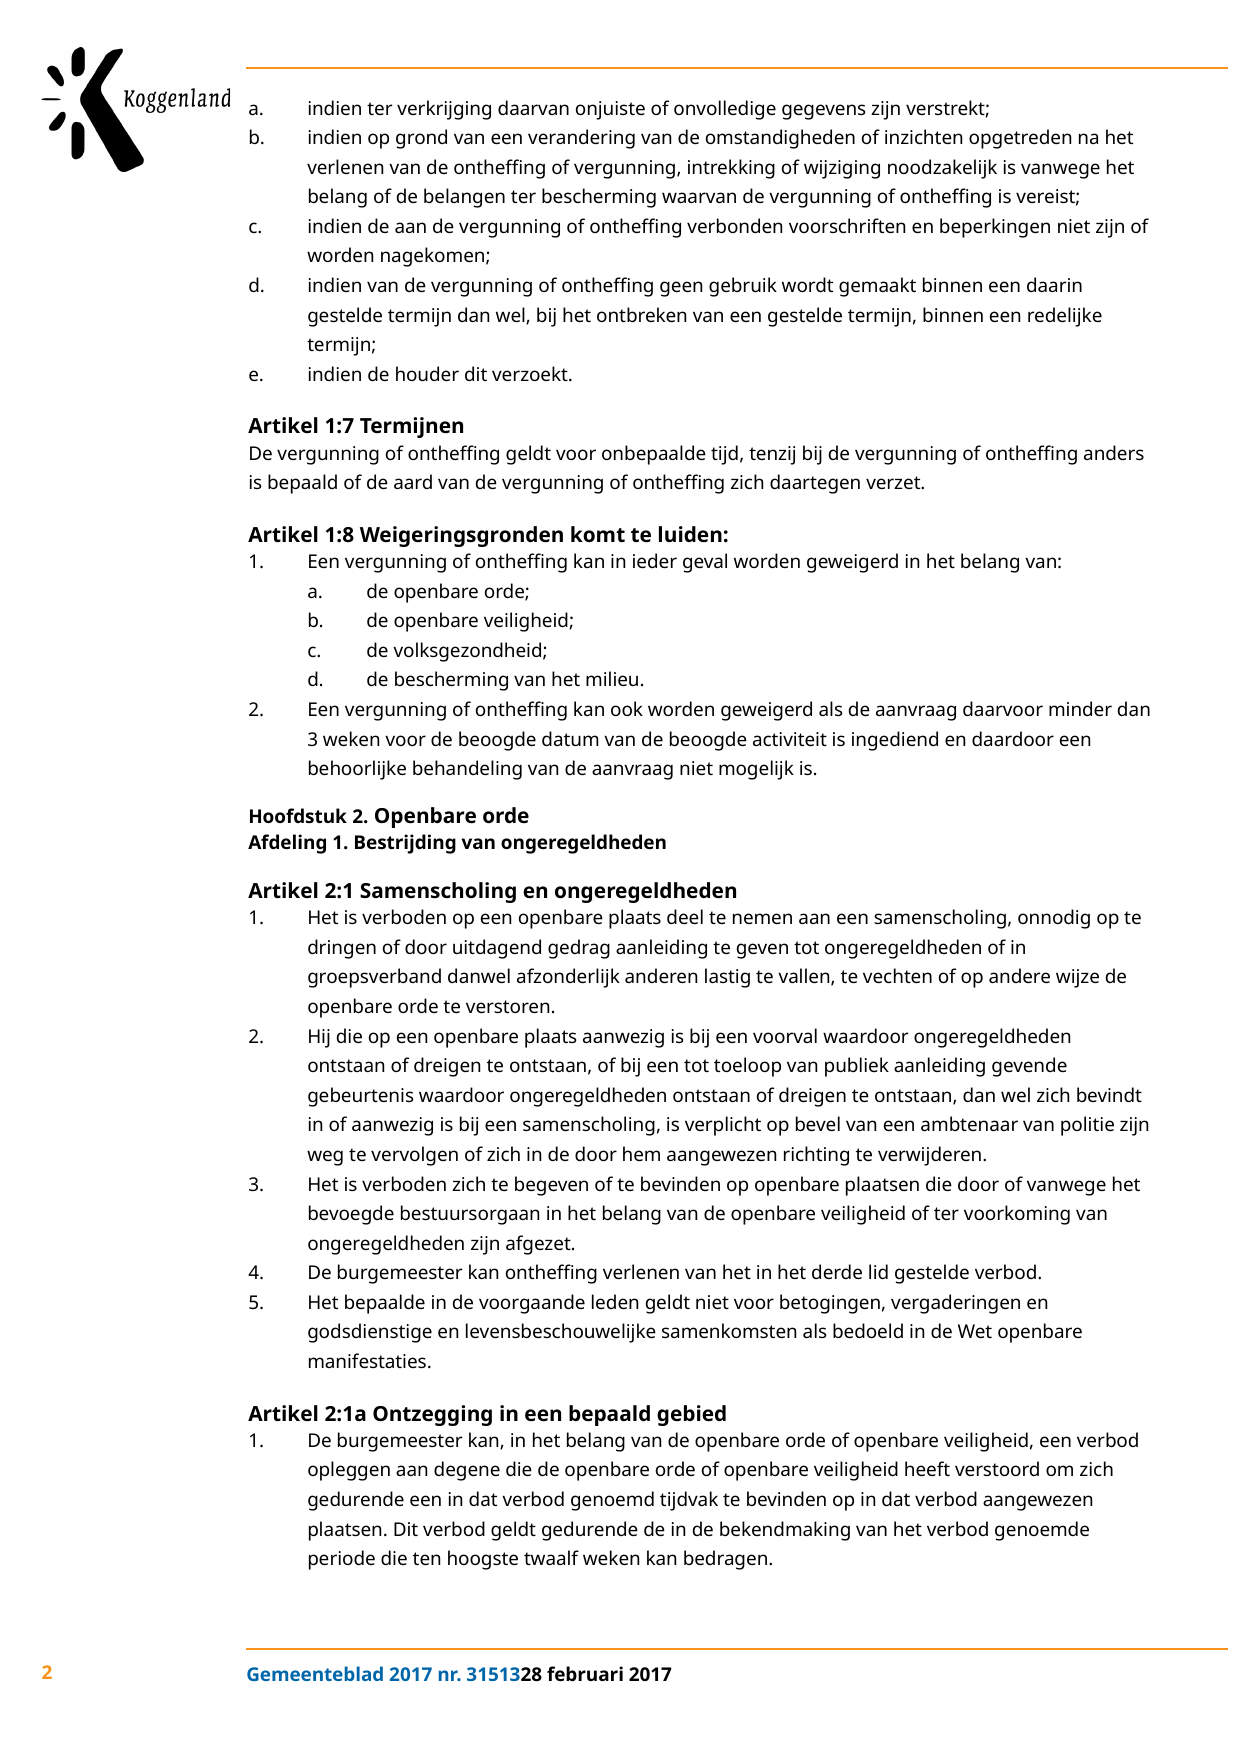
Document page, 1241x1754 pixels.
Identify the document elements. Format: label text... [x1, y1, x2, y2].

list Een vergunning of ontheffing kan ook worden geweigerd als de aanvraag daarvoor minder dan 3 weken voor de beoogde datum van de beoogde activiteit is ingediend en daardoor een behoorlijke behandeling van de aanvraag niet mogelijk is. [248, 696, 1152, 781]
text De vergunning of ontheffing geldt voor onbepaalde tijd, tenzij bij de vergunning of ontheffing anders is bepaald of de aard van de vergunning of ontheffing zich daartegen verzet. [248, 440, 1152, 495]
list indien van de vergunning of ontheffing geen gebruik wordt gemaakt binnen een daarin gestelde termijn dan wel, bij het ontbreken van een gestelde termijn, binnen een redelijke termijn; [248, 272, 1152, 357]
list Het bepaalde in de voorgaande leden geldt niet voor betogingen, vergaderingen en godsdienstige en levensbeschouwelijke samenkomsten als bedoeld in de Wet openbare manifestaties. [248, 1289, 1152, 1374]
list de bescherming van het milieu. [307, 667, 1152, 692]
list Het is verboden zich te begeven of te bevinden op openbare plaatsen die door of vanwege het bevoegde bestuursorgaan in het belang van de openbare veiligheid of ter voorkoming van ongeregeldheden zijn afgezet. [248, 1171, 1152, 1256]
list De burgemeester kan, in het belang van de openbare orde of openbare veiligheid, een verbod opleggen aan degene die de openbare orde of openbare veiligheid heeft verstoord om zich gedurende een in dat verbod genoemd tijdvak te bevinden op in dat verbod aangewezen plaatsen. Dit verbod geldt gedurende de in de bekendmaking van het verbod genoemde periode die ten hoogste twaalf weken kan bedragen. [248, 1427, 1152, 1571]
text Artikel 2:1a Ontzegging in een bepaald gebied [248, 1399, 1152, 1427]
list indien de aan de vergunning of ontheffing verbonden voorschriften en beperkingen niet zijn of worden nagekomen; [248, 213, 1152, 268]
list de openbare orde; [307, 578, 1152, 604]
list indien de houder dit verzoekt. [248, 361, 1152, 387]
list Hij die op een openbare plaats aanwezig is bij een voorval waardoor ongeregeldheden ontstaan of dreigen te ontstaan, of bij een tot toeloop van publiek aanleiding gevende gebeurtenis waardoor ongeregeldheden ontstaan of dreigen te ontstaan, dan wel zich bevindt in of aanwezig is bij een samenscholing, is verplicht op bevel van een ambtenaar van politie zijn weg te vervolgen of zich in de door hem aangewezen richting te verwijderen. [248, 1023, 1152, 1167]
text Artikel 1:8 Weigeringsgronden komt te luiden: [248, 520, 1152, 548]
picture [41, 47, 231, 172]
text Afdeling 1. Bestrijding van ongeregeldheden [248, 829, 1152, 855]
list Het is verboden op een openbare plaats deel te nemen aan een samenscholing, onnodig op te dringen of door uitdagend gedrag aanleiding te geven tot ongeregeldheden of in groepsverband danwel afzonderlijk anderen lastig te vallen, te vechten of op andere wijze de openbare orde te verstoren. [248, 904, 1152, 1019]
list de openbare veiligheid; [307, 607, 1152, 633]
text Hoofdstuk 2. Openbare orde [248, 801, 1152, 829]
list De burgemeester kan ontheffing verlenen van het in het derde lid gestelde verbod. [248, 1259, 1152, 1285]
list Een vergunning of ontheffing kan in ieder geval worden geweigerd in het belang van: [248, 548, 1152, 574]
list indien ter verkrijging daarvan onjuiste of onvolledige gegevens zijn verstrekt; [248, 95, 1152, 121]
text Artikel 1:7 Termijnen [248, 411, 1152, 440]
list de volksgezondheid; [307, 637, 1152, 663]
list indien op grond van een verandering van de omstandigheden of inzichten opgetreden na het verlenen van de ontheffing of vergunning, intrekking of wijziging noodzakelijk is vanwege het belang of de belangen ter bescherming waarvan de vergunning of ontheffing is vereist; [248, 124, 1152, 209]
text Artikel 2:1 Samenscholing en ongeregeldheden [248, 876, 1152, 904]
